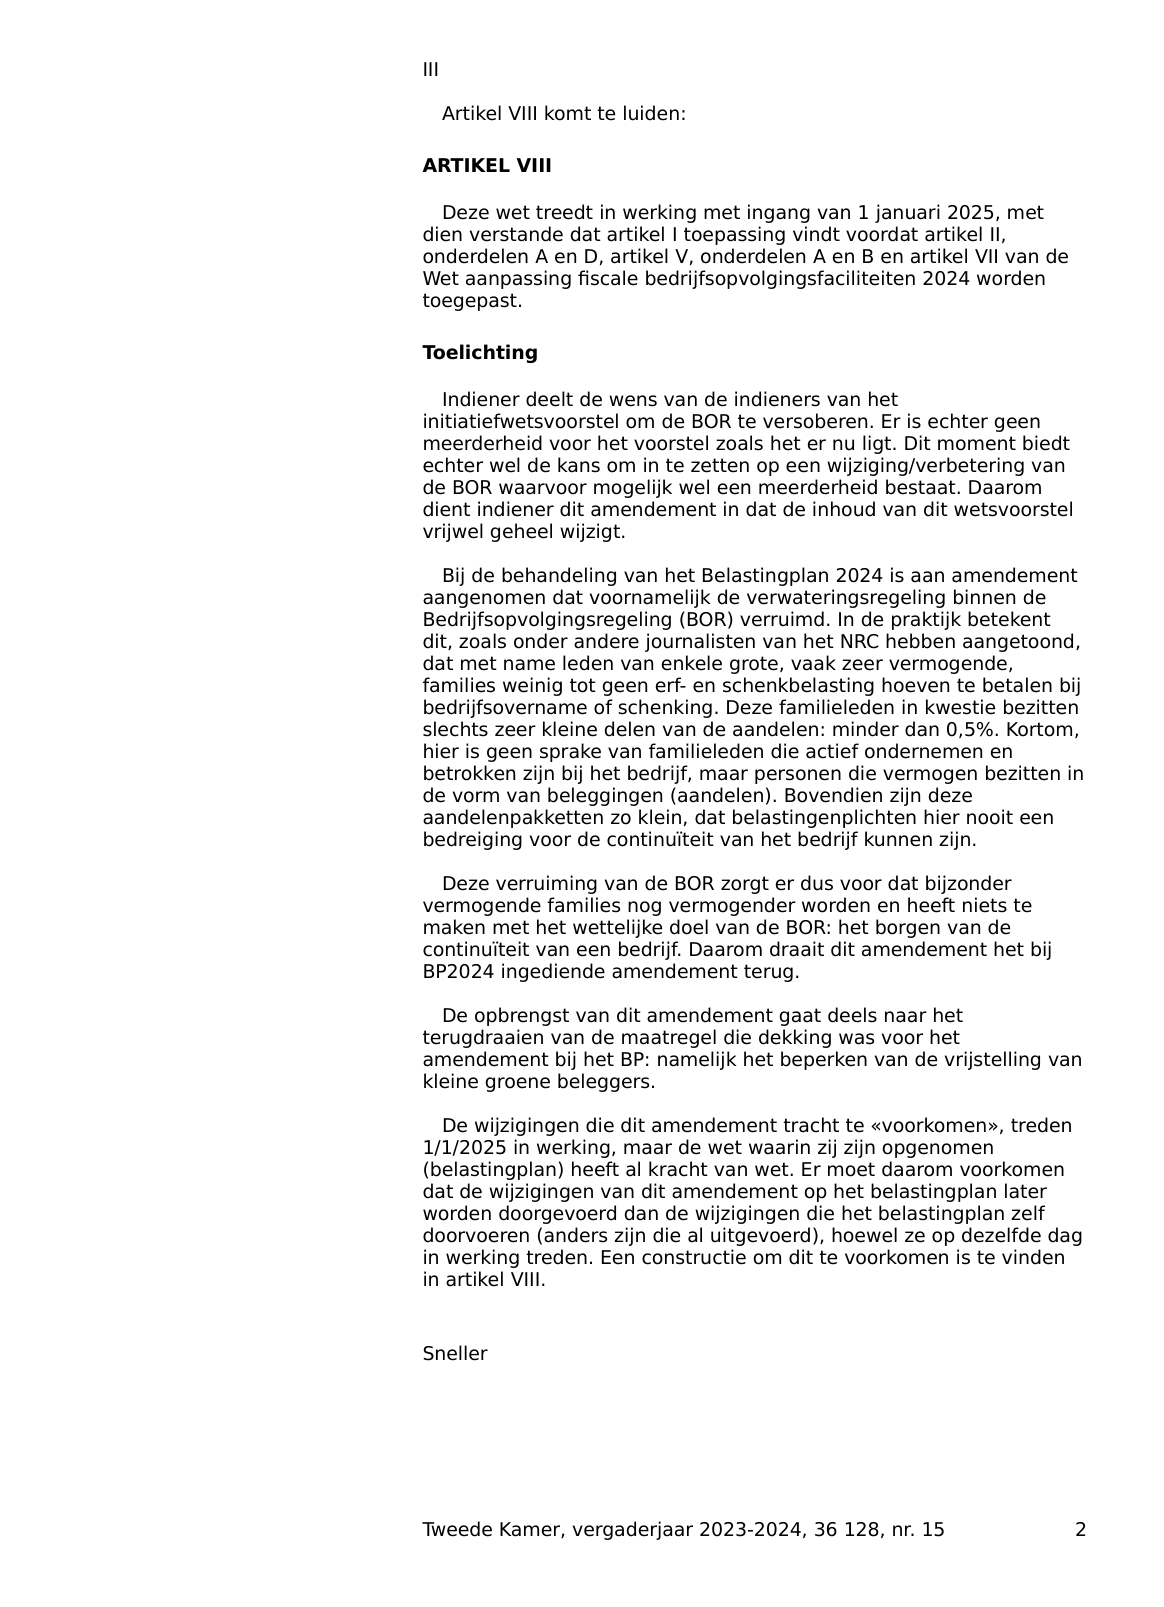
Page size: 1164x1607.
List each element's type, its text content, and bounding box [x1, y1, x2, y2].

text Deze verruiming van de BOR zorgt er dus voor dat bijzonder vermogende families nog vermogender worden en heeft niets te maken met het wettelijke doel van de BOR: het borgen van de continuïteit van een bedrijf. Daarom draait dit amendement het bij BP2024 ingediende amendement terug. [422, 873, 1087, 983]
text Indiener deelt de wens van de indieners van het initiatiefwetsvoorstel om de BOR te versoberen. Er is echter geen meerderheid voor het voorstel zoals het er nu ligt. Dit moment biedt echter wel de kans om in te zetten op een wijziging/verbetering van de BOR waarvoor mogelijk wel een meerderheid bestaat. Daarom dient indiener dit amendement in dat de inhoud van dit wetsvoorstel vrijwel geheel wijzigt. [422, 389, 1087, 543]
text De opbrengst van dit amendement gaat deels naar het terugdraaien van de maatregel die dekking was voor het amendement bij het BP: namelijk het beperken van de vrijstelling van kleine groene beleggers. [422, 1005, 1087, 1093]
subtitle ARTIKEL VIII [422, 155, 1087, 177]
subtitle III [422, 59, 1087, 81]
subtitle Toelichting [422, 342, 1087, 364]
text De wijzigingen die dit amendement tracht te «voorkomen», treden 1/1/2025 in werking, maar de wet waarin zij zijn opgenomen (belastingplan) heeft al kracht van wet. Er moet daarom voorkomen dat de wijzigingen van dit amendement op het belastingplan later worden doorgevoerd dan de wijzigingen die het belastingplan zelf doorvoeren (anders zijn die al uitgevoerd), hoewel ze op dezelfde dag in werking treden. Een constructie om dit te voorkomen is te vinden in artikel VIII. [422, 1115, 1087, 1291]
text Deze wet treedt in werking met ingang van 1 januari 2025, met dien verstande dat artikel I toepassing vindt voordat artikel II, onderdelen A en D, artikel V, onderdelen A en B en artikel VII van de Wet aanpassing fiscale bedrijfsopvolgingsfaciliteiten 2024 worden toegepast. [422, 202, 1087, 312]
text Artikel VIII komt te luiden: [422, 103, 1087, 125]
text Sneller [422, 1321, 1087, 1365]
text Bij de behandeling van het Belastingplan 2024 is aan amendement aangenomen dat voornamelijk de verwateringsregeling binnen de Bedrijfsopvolgingsregeling (BOR) verruimd. In de praktijk betekent dit, zoals onder andere journalisten van het NRC hebben aangetoond, dat met name leden van enkele grote, vaak zeer vermogende, families weinig tot geen erf- en schenkbelasting hoeven te betalen bij bedrijfsovername of schenking. Deze familieleden in kwestie bezitten slechts zeer kleine delen van de aandelen: minder dan 0,5%. Kortom, hier is geen sprake van familieleden die actief ondernemen en betrokken zijn bij het bedrijf, maar personen die vermogen bezitten in de vorm van beleggingen (aandelen). Bovendien zijn deze aandelenpakketten zo klein, dat belastingenplichten hier nooit een bedreiging voor de continuïteit van het bedrijf kunnen zijn. [422, 565, 1087, 851]
